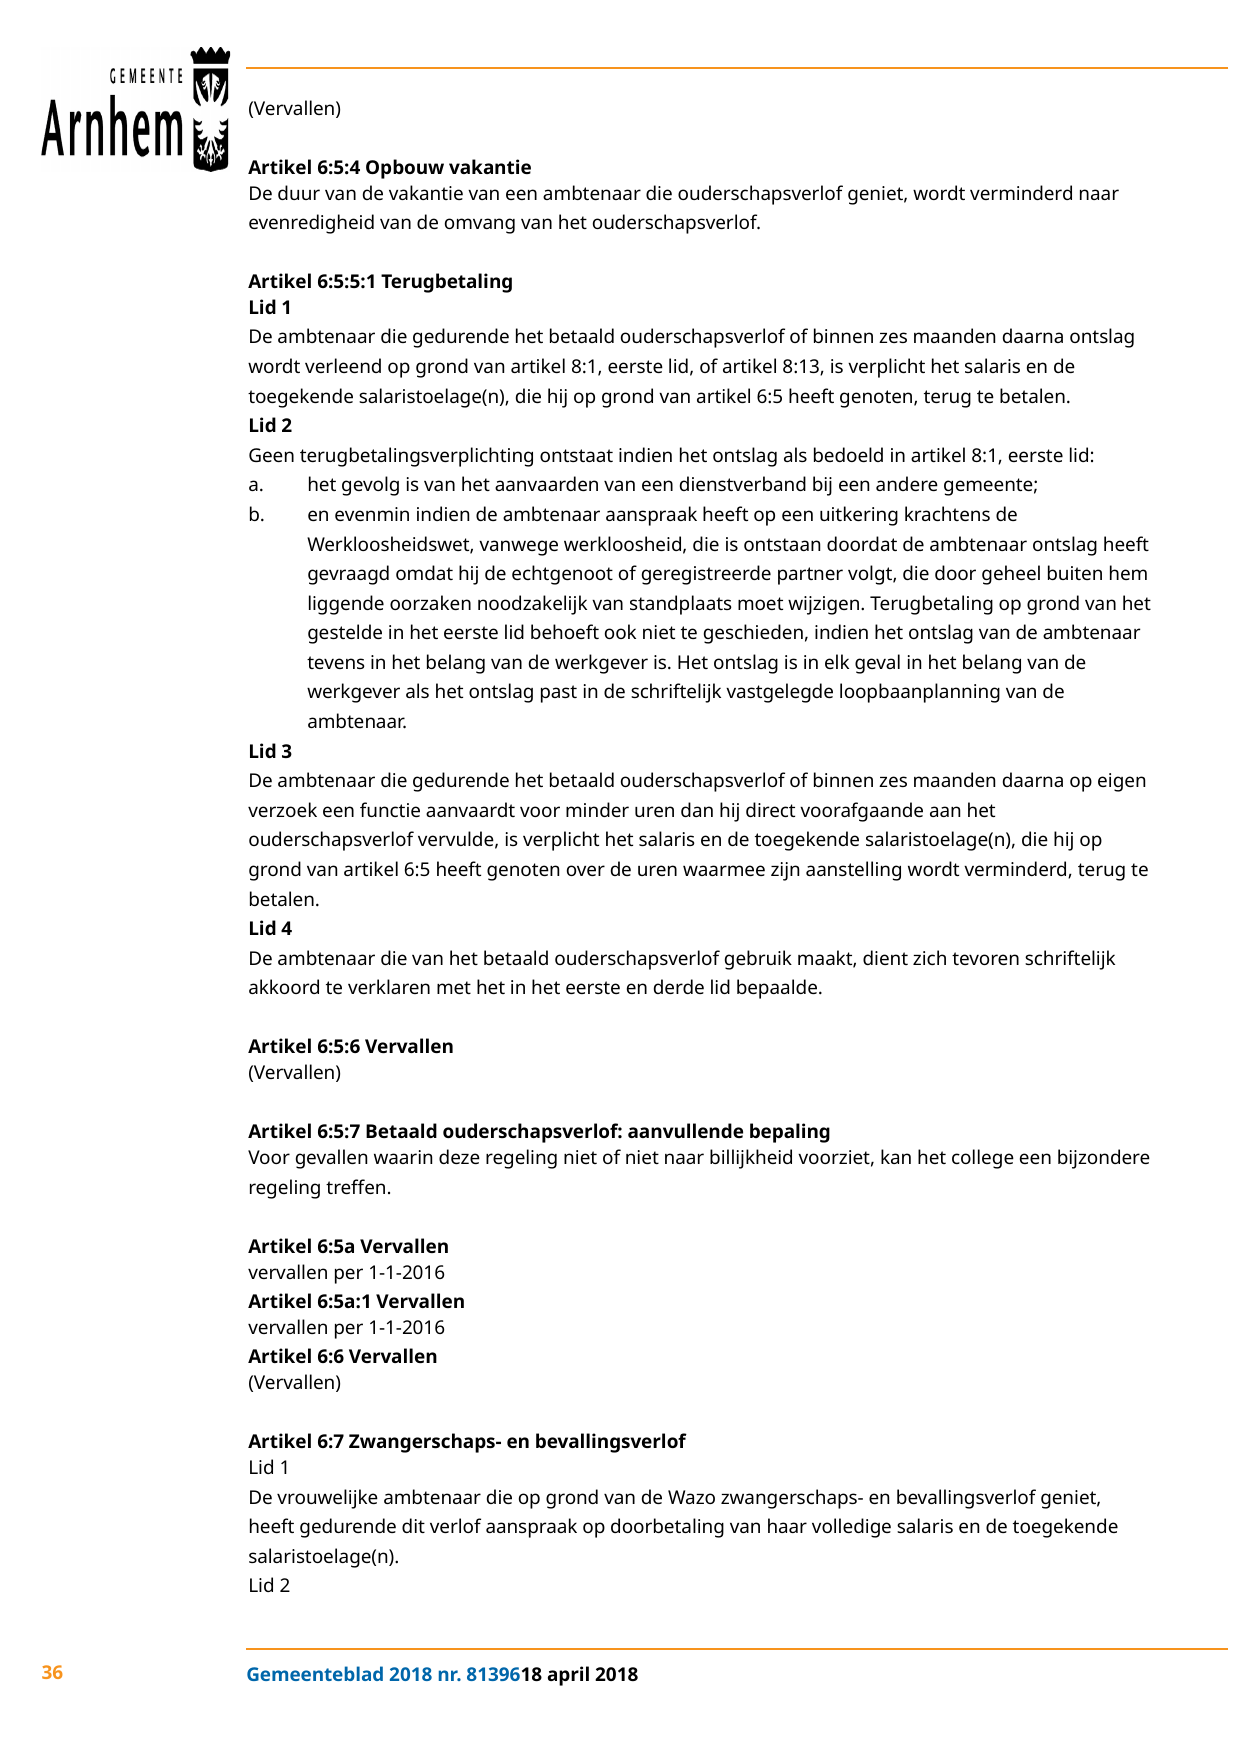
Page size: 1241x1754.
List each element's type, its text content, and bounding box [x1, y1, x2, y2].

text vervallen per 1-1-2016 [248, 1259, 1152, 1284]
text Lid 2 [248, 412, 1152, 438]
text Artikel 6:5a Vervallen [248, 1233, 1152, 1259]
text Lid 3 [248, 738, 1152, 764]
text Voor gevallen waarin deze regeling niet of niet naar billijkheid voorziet, kan het college een bijzondere regeling treffen. [248, 1144, 1152, 1200]
text Artikel 6:5a:1 Vervallen [248, 1288, 1152, 1314]
text Lid 4 [248, 915, 1152, 941]
text Geen terugbetalingsverplichting ontstaat indien het ontslag als bedoeld in artikel 8:1, eerste lid: [248, 442, 1152, 468]
text Artikel 6:5:4 Opbouw vakantie [248, 154, 1152, 180]
text Lid 1 [248, 1454, 1152, 1480]
text Artikel 6:5:5:1 Terugbetaling [248, 268, 1152, 294]
list het gevolg is van het aanvaarden van een dienstverband bij een andere gemeente; [248, 472, 1152, 497]
text Artikel 6:6 Vervallen [248, 1344, 1152, 1369]
text De duur van de vakantie van een ambtenaar die ouderschapsverlof geniet, wordt verminderd naar evenredigheid van de omvang van het ouderschapsverlof. [248, 180, 1152, 235]
text Artikel 6:5:6 Vervallen [248, 1034, 1152, 1059]
picture [41, 47, 231, 172]
text (Vervallen) [248, 1059, 1152, 1085]
text De ambtenaar die van het betaald ouderschapsverlof gebruik maakt, dient zich tevoren schriftelijk akkoord te verklaren met het in het eerste en derde lid bepaalde. [248, 945, 1152, 1000]
text De ambtenaar die gedurende het betaald ouderschapsverlof of binnen zes maanden daarna op eigen verzoek een functie aanvaardt voor minder uren dan hij direct voorafgaande aan het ouderschapsverlof vervulde, is verplicht het salaris en de toegekende salaristoelage(n), die hij op grond van artikel 6:5 heeft genoten over de uren waarmee zijn aanstelling wordt verminderd, terug te betalen. [248, 767, 1152, 912]
text Lid 1 [248, 294, 1152, 320]
text Artikel 6:7 Zwangerschaps- en bevallingsverlof [248, 1429, 1152, 1454]
text Artikel 6:5:7 Betaald ouderschapsverlof: aanvullende bepaling [248, 1119, 1152, 1144]
text vervallen per 1-1-2016 [248, 1314, 1152, 1340]
text (Vervallen) [248, 95, 1152, 121]
text Lid 2 [248, 1573, 1152, 1598]
text De ambtenaar die gedurende het betaald ouderschapsverlof of binnen zes maanden daarna ontslag wordt verleend op grond van artikel 8:1, eerste lid, of artikel 8:13, is verplicht het salaris en de toegekende salaristoelage(n), die hij op grond van artikel 6:5 heeft genoten, terug te betalen. [248, 324, 1152, 409]
text (Vervallen) [248, 1369, 1152, 1395]
list en evenmin indien de ambtenaar aanspraak heeft op een uitkering krachtens de Werkloosheidswet, vanwege werkloosheid, die is ontstaan doordat de ambtenaar ontslag heeft gevraagd omdat hij de echtgenoot of geregistreerde partner volgt, die door geheel buiten hem liggende oorzaken noodzakelijk van standplaats moet wijzigen. Terugbetaling op grond van het gestelde in het eerste lid behoeft ook niet te geschieden, indien het ontslag van de ambtenaar tevens in het belang van de werkgever is. Het ontslag is in elk geval in het belang van de werkgever als het ontslag past in de schriftelijk vastgelegde loopbaanplanning van de ambtenaar. [248, 501, 1152, 734]
text De vrouwelijke ambtenaar die op grond van de Wazo zwangerschaps- en bevallingsverlof geniet, heeft gedurende dit verlof aanspraak op doorbetaling van haar volledige salaris en de toegekende salaristoelage(n). [248, 1484, 1152, 1569]
